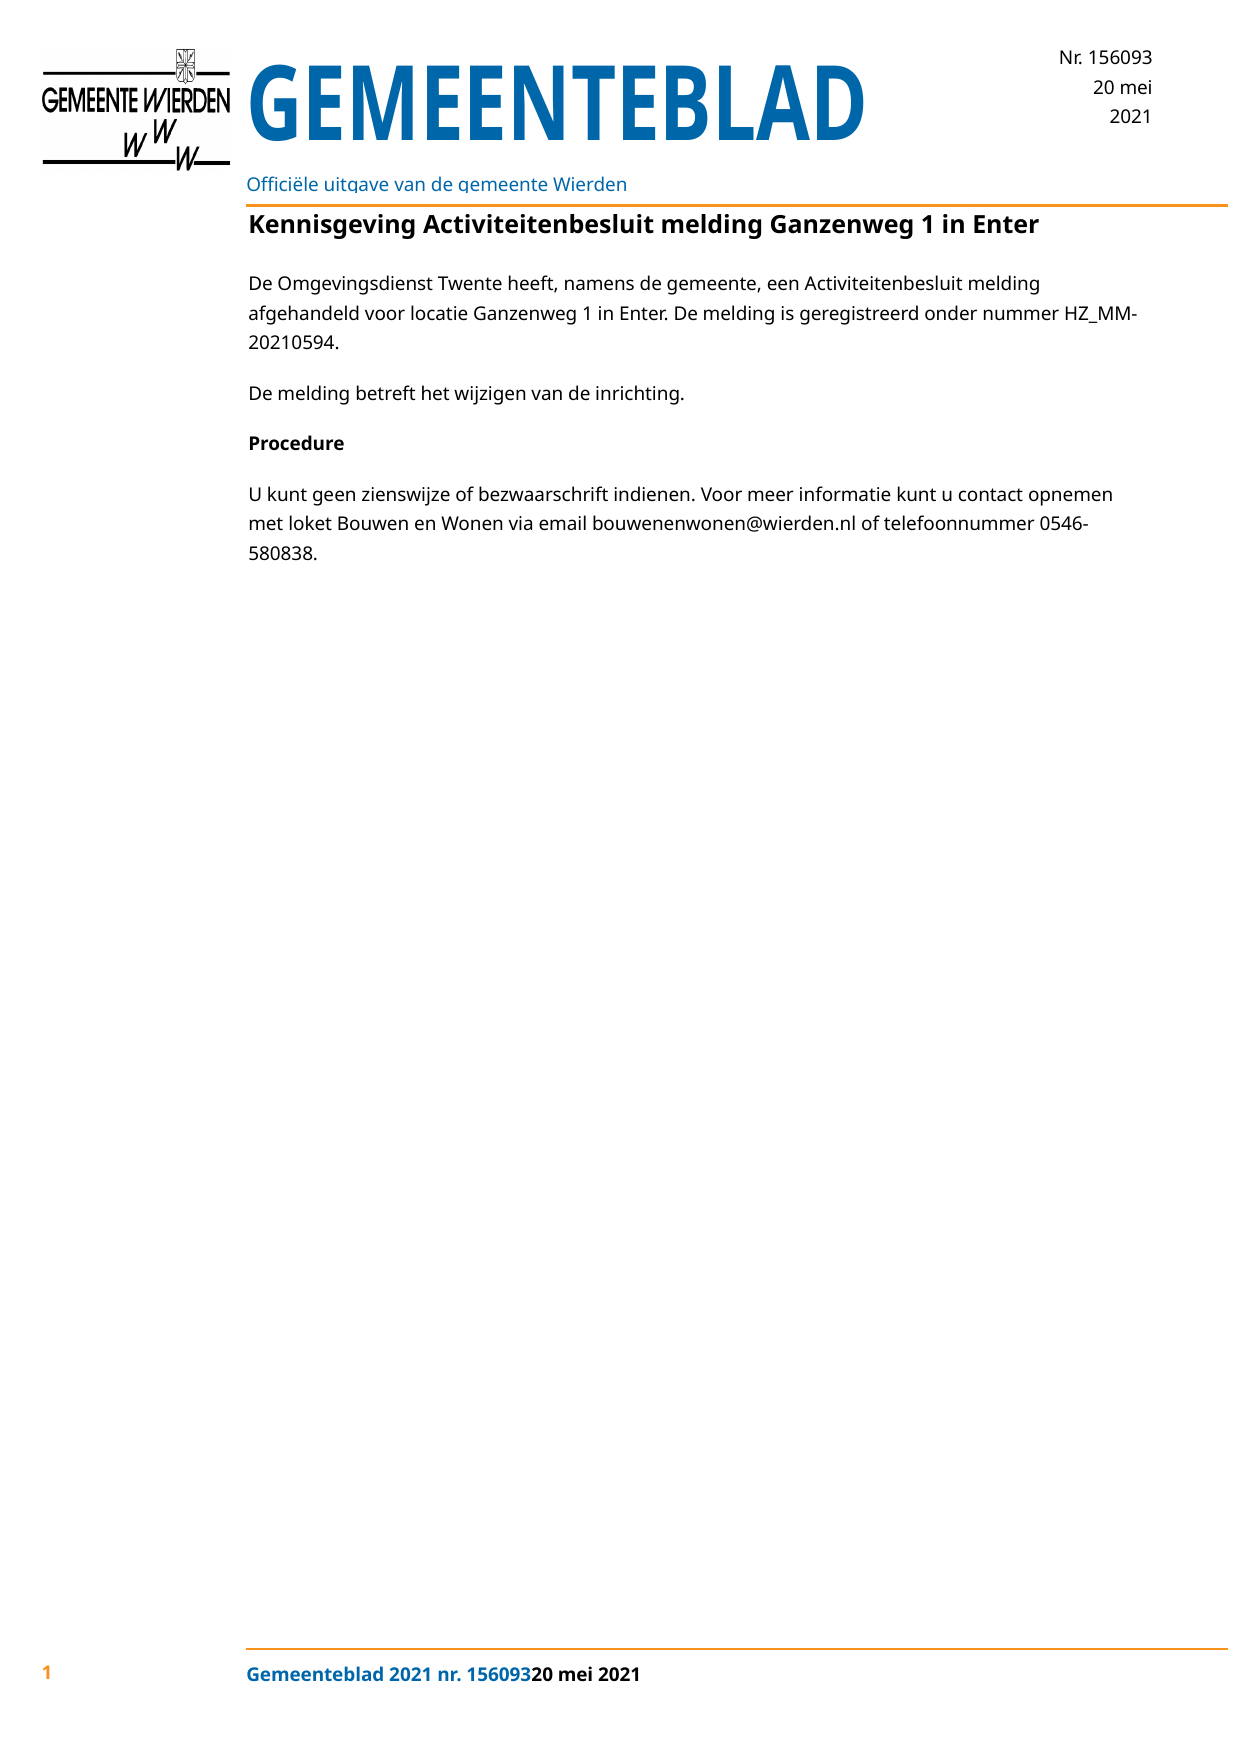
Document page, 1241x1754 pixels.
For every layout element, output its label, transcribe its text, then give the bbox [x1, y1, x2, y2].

text De melding betreft het wijzigen van de inrichting. [248, 380, 1152, 406]
text Kennisgeving Activiteitenbesluit melding Ganzenweg 1 in Enter [248, 207, 1152, 241]
picture [41, 47, 231, 172]
text U kunt geen zienswijze of bezwaarschrift indienen. Voor meer informatie kunt u contact opnemen met loket Bouwen en Wonen via email bouwenenwonen@wierden.nl of telefoonnummer 0546-580838. [248, 481, 1152, 566]
text Procedure [248, 430, 1152, 456]
text De Omgevingsdienst Twente heeft, namens de gemeente, een Activiteitenbesluit melding afgehandeld voor locatie Ganzenweg 1 in Enter. De melding is geregistreerd onder nummer HZ_MM-20210594. [248, 270, 1152, 355]
